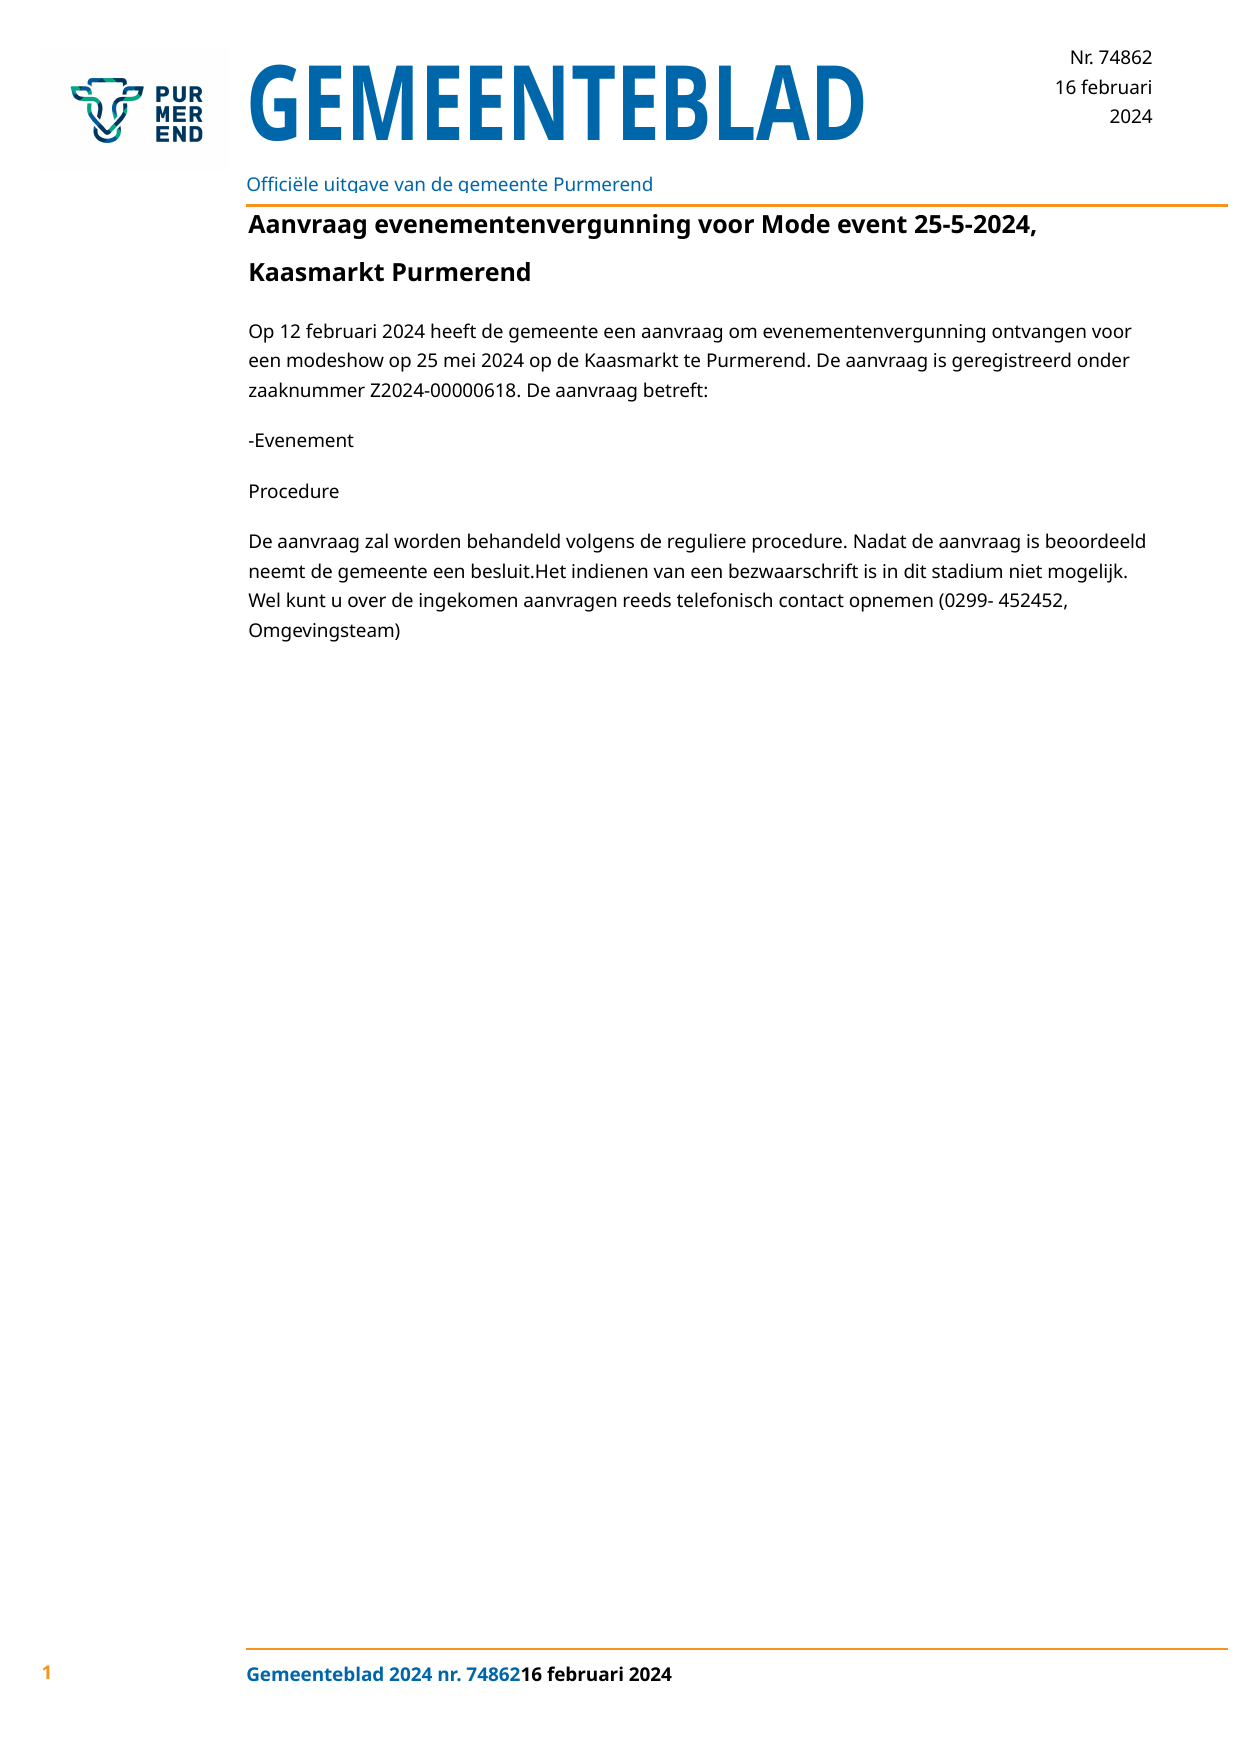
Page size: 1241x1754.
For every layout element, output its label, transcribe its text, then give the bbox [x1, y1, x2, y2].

text -Evenement [248, 427, 1152, 453]
text Op 12 februari 2024 heeft de gemeente een aanvraag om evenementenvergunning ontvangen voor een modeshow op 25 mei 2024 op de Kaasmarkt te Purmerend. De aanvraag is geregistreerd onder zaaknummer Z2024-00000618. De aanvraag betreft: [248, 318, 1152, 403]
picture [41, 47, 231, 172]
text De aanvraag zal worden behandeld volgens de reguliere procedure. Nadat de aanvraag is beoordeeld neemt de gemeente een besluit.Het indienen van een bezwaarschrift is in dit stadium niet mogelijk. Wel kunt u over de ingekomen aanvragen reeds telefonisch contact opnemen (0299- 452452, Omgevingsteam) [248, 528, 1152, 643]
text Aanvraag evenementenvergunning voor Mode event 25-5-2024, Kaasmarkt Purmerend [248, 207, 1152, 288]
text Procedure [248, 478, 1152, 504]
